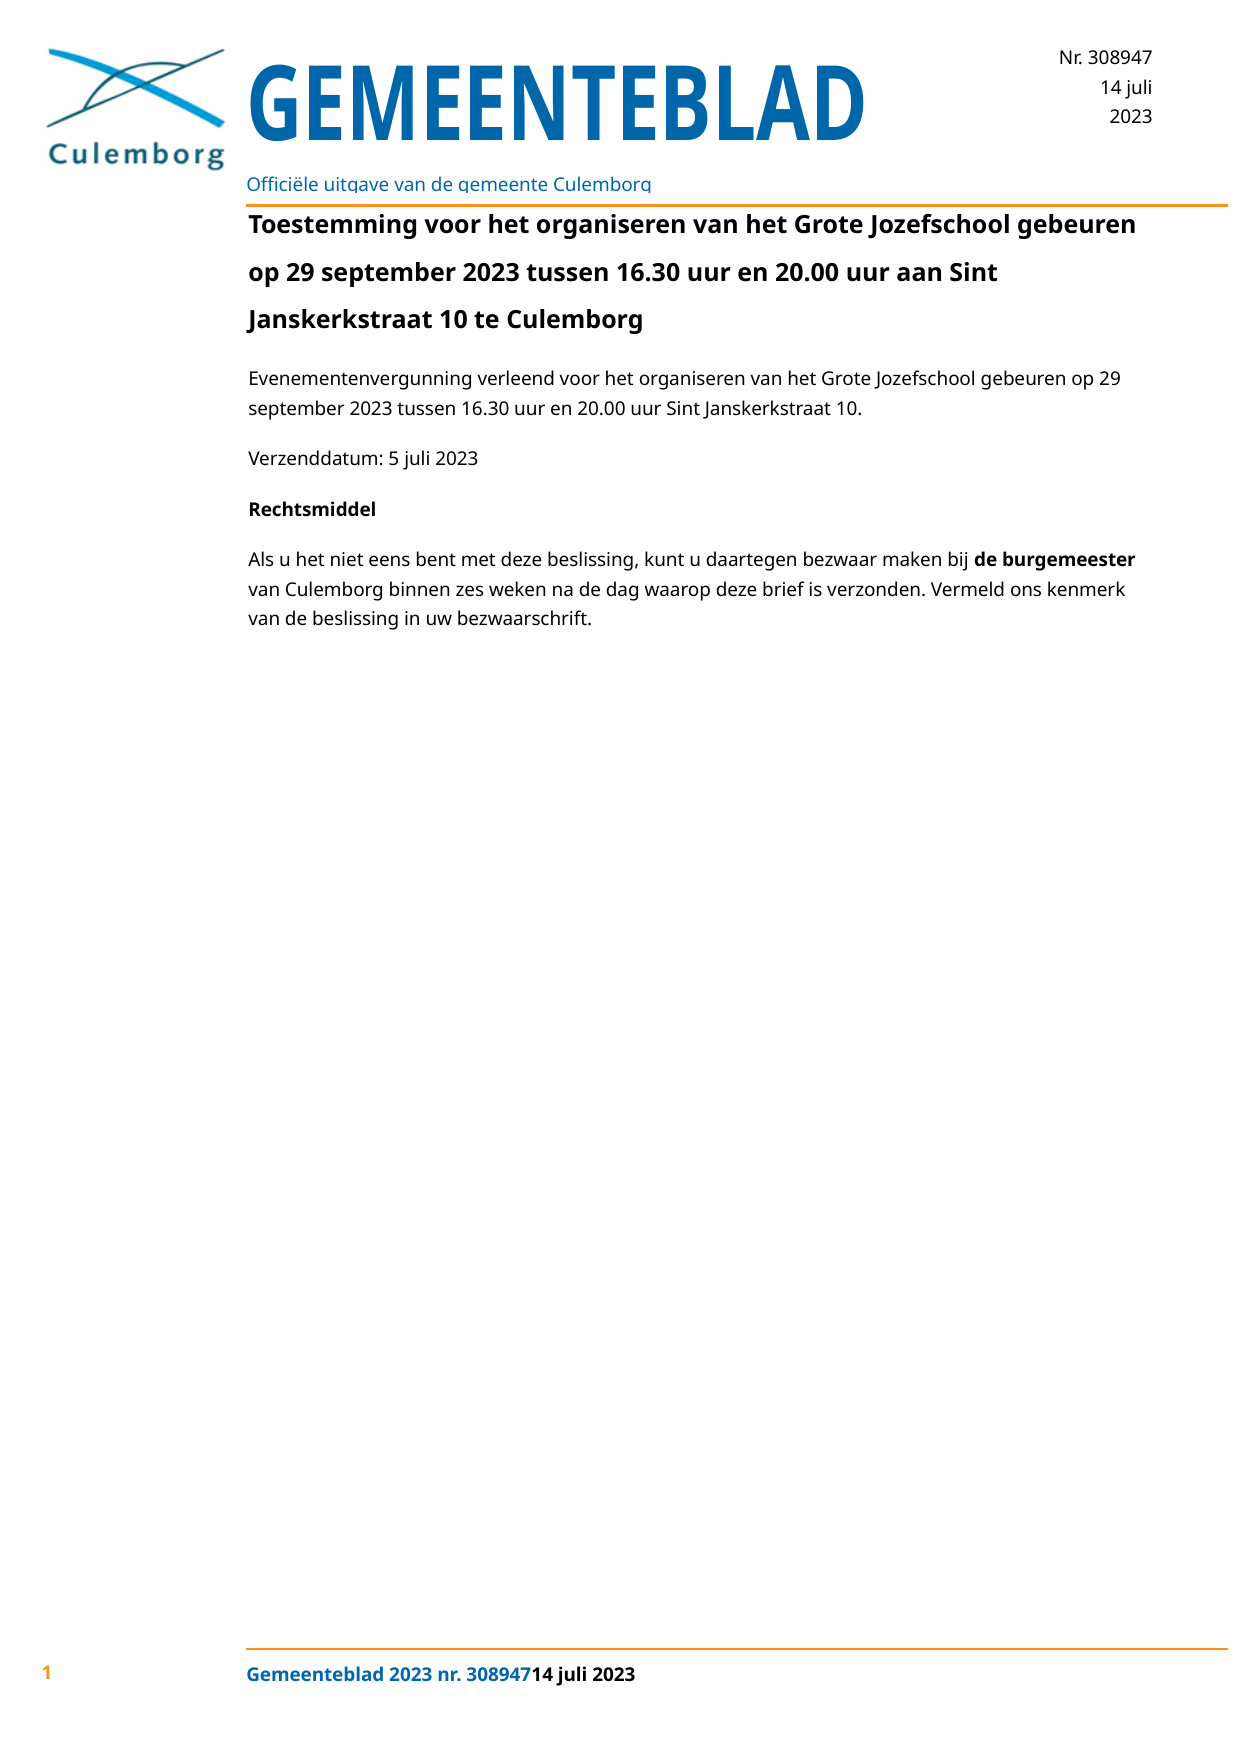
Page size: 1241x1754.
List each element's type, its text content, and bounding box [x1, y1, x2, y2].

text Rechtsmiddel [248, 496, 1152, 522]
text Als u het niet eens bent met deze beslissing, kunt u daartegen bezwaar maken bij de burgemeester van Culemborg binnen zes weken na de dag waarop deze brief is verzonden. Vermeld ons kenmerk van de beslissing in uw bezwaarschrift. [248, 546, 1152, 631]
text Toestemming voor het organiseren van het Grote Jozefschool gebeuren op 29 september 2023 tussen 16.30 uur en 20.00 uur aan Sint Janskerkstraat 10 te Culemborg [248, 207, 1152, 336]
text Verzenddatum: 5 juli 2023 [248, 446, 1152, 471]
text Evenementenvergunning verleend voor het organiseren van het Grote Jozefschool gebeuren op 29 september 2023 tussen 16.30 uur en 20.00 uur Sint Janskerkstraat 10. [248, 366, 1152, 421]
picture [41, 47, 231, 172]
